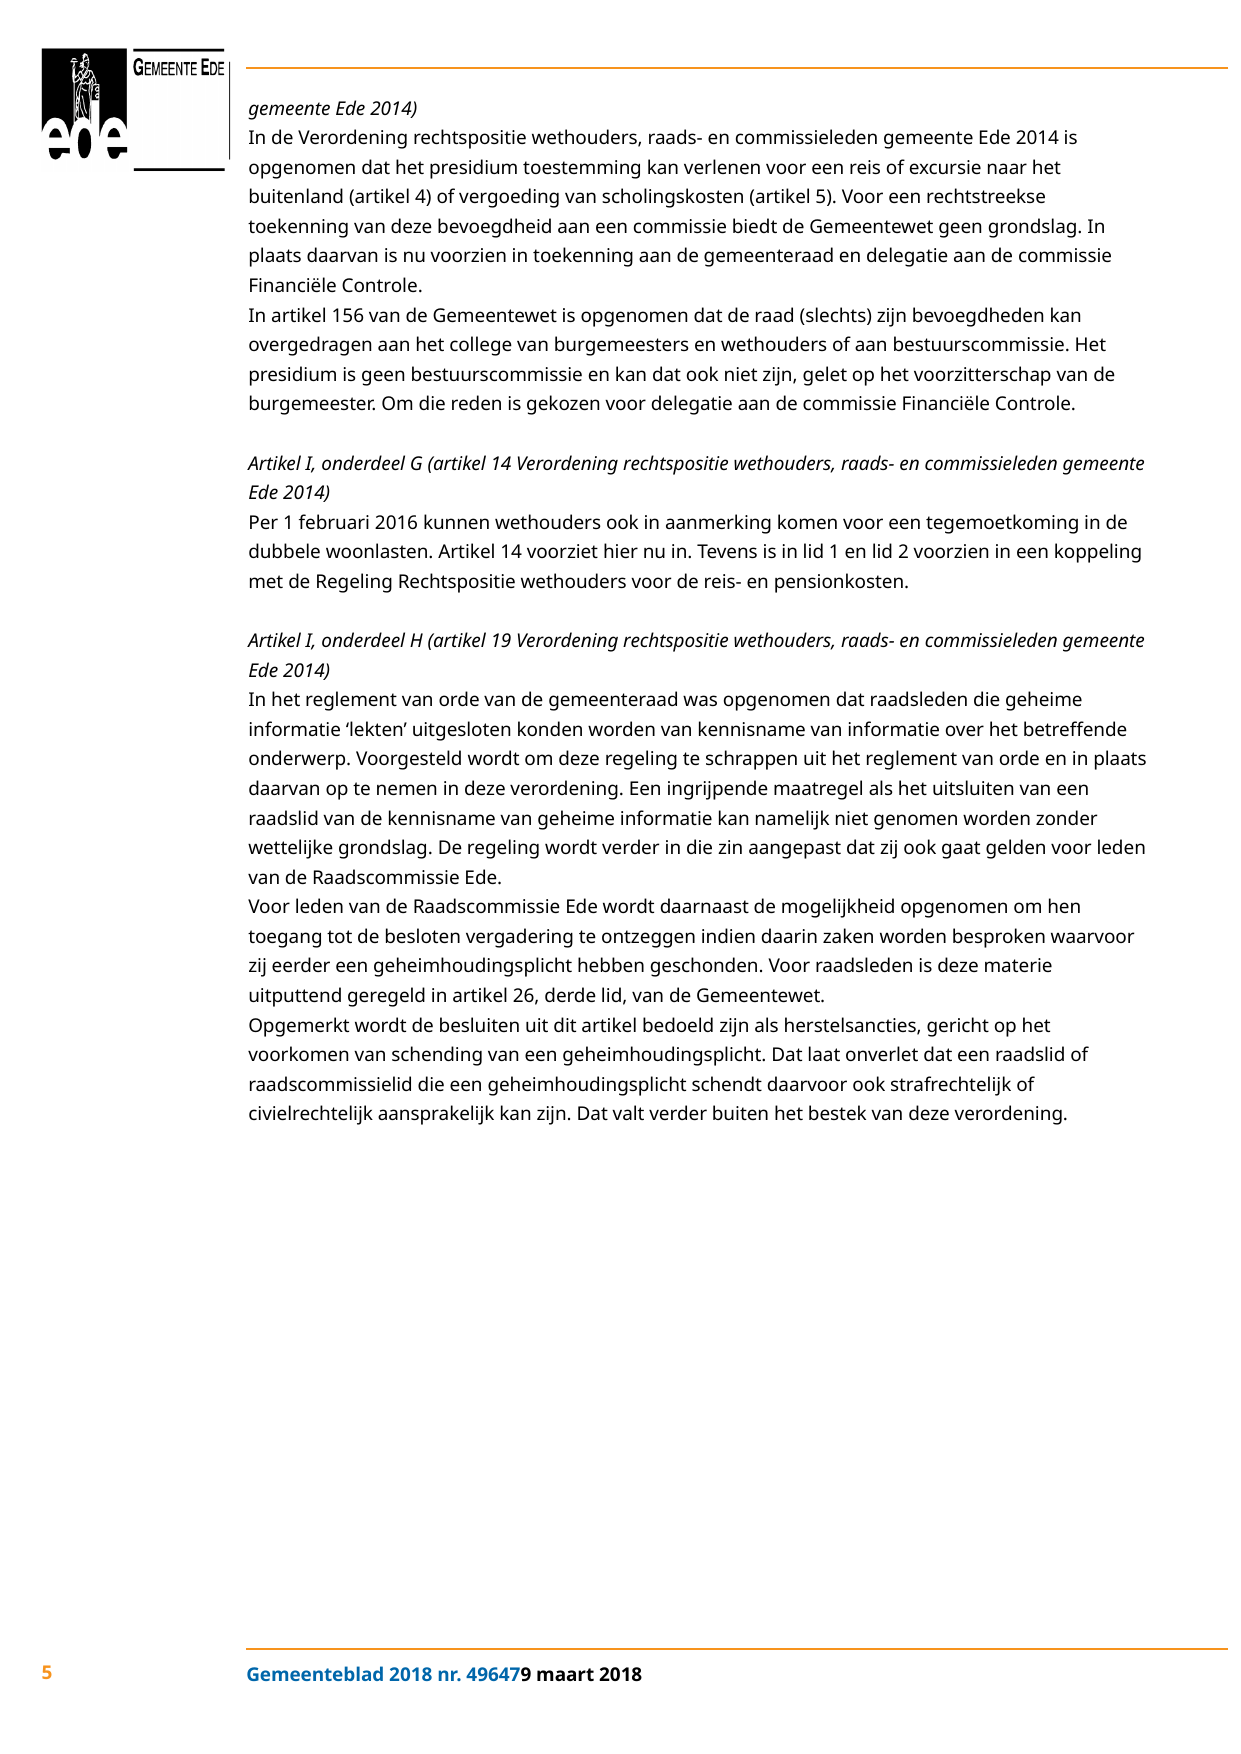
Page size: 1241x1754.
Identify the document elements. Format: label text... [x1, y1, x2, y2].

text In het reglement van orde van de gemeenteraad was opgenomen dat raadsleden die geheime informatie ‘lekten’ uitgesloten konden worden van kennisname van informatie over het betreffende onderwerp. Voorgesteld wordt om deze regeling te schrappen uit het reglement van orde en in plaats daarvan op te nemen in deze verordening. Een ingrijpende maatregel als het uitsluiten van een raadslid van de kennisname van geheime informatie kan namelijk niet genomen worden zonder wettelijke grondslag. De regeling wordt verder in die zin aangepast dat zij ook gaat gelden voor leden van de Raadscommissie Ede. [248, 686, 1152, 890]
text In de Verordening rechtspositie wethouders, raads- en commissieleden gemeente Ede 2014 is opgenomen dat het presidium toestemming kan verlenen voor een reis of excursie naar het buitenland (artikel 4) of vergoeding van scholingskosten (artikel 5). Voor een rechtstreekse toekenning van deze bevoegdheid aan een commissie biedt de Gemeentewet geen grondslag. In plaats daarvan is nu voorzien in toekenning aan de gemeenteraad en delegatie aan de commissie Financiële Controle. [248, 124, 1152, 298]
picture [41, 47, 231, 172]
text Voor leden van de Raadscommissie Ede wordt daarnaast de mogelijkheid opgenomen om hen toegang tot de besloten vergadering te ontzeggen indien daarin zaken worden besproken waarvoor zij eerder een geheimhoudingsplicht hebben geschonden. Voor raadsleden is deze materie uitputtend geregeld in artikel 26, derde lid, van de Gemeentewet. [248, 893, 1152, 1008]
text Opgemerkt wordt de besluiten uit dit artikel bedoeld zijn als herstelsancties, gericht op het voorkomen van schending van een geheimhoudingsplicht. Dat laat onverlet dat een raadslid of raadscommissielid die een geheimhoudingsplicht schendt daarvoor ook strafrechtelijk of civielrechtelijk aansprakelijk kan zijn. Dat valt verder buiten het bestek van deze verordening. [248, 1012, 1152, 1126]
text Artikel I, onderdeel H (artikel 19 Verordening rechtspositie wethouders, raads- en commissieleden gemeente Ede 2014) [248, 627, 1152, 683]
text Artikel I, onderdeel G (artikel 14 Verordening rechtspositie wethouders, raads- en commissieleden gemeente Ede 2014) [248, 450, 1152, 505]
text Per 1 februari 2016 kunnen wethouders ook in aanmerking komen voor een tegemoetkoming in de dubbele woonlasten. Artikel 14 voorziet hier nu in. Tevens is in lid 1 en lid 2 voorzien in een koppeling met de Regeling Rechtspositie wethouders voor de reis- en pensionkosten. [248, 509, 1152, 594]
text In artikel 156 van de Gemeentewet is opgenomen dat de raad (slechts) zijn bevoegdheden kan overgedragen aan het college van burgemeesters en wethouders of aan bestuurscommissie. Het presidium is geen bestuurscommissie en kan dat ook niet zijn, gelet op het voorzitterschap van de burgemeester. Om die reden is gekozen voor delegatie aan de commissie Financiële Controle. [248, 302, 1152, 416]
text gemeente Ede 2014) [248, 95, 1152, 121]
